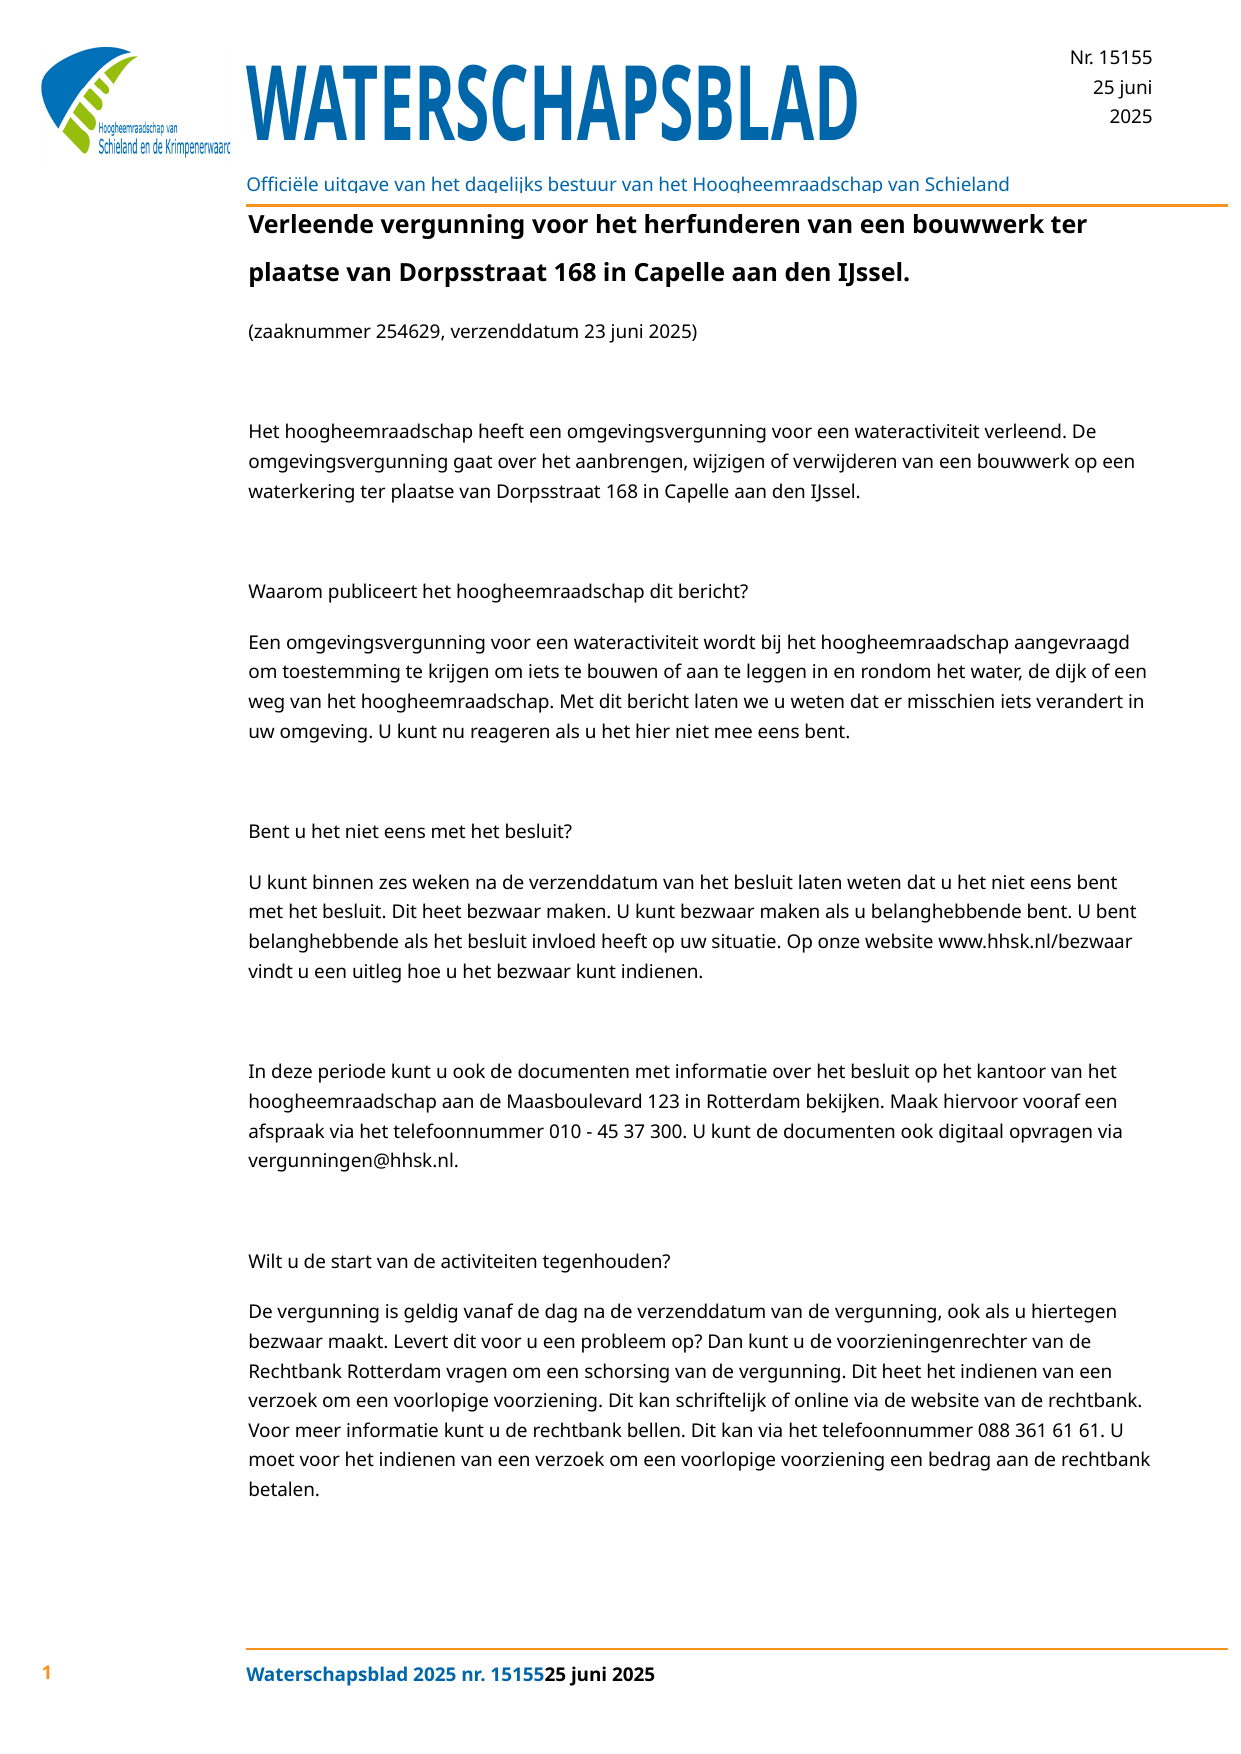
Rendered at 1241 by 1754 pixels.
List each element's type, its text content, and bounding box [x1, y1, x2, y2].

text Wilt u de start van de activiteiten tegenhouden? [248, 1248, 1152, 1274]
text Waarom publiceert het hoogheemraadschap dit bericht? [248, 579, 1152, 604]
text U kunt binnen zes weken na de verzenddatum van het besluit laten weten dat u het niet eens bent met het besluit. Dit heet bezwaar maken. U kunt bezwaar maken als u belanghebbende bent. U bent belanghebbende als het besluit invloed heeft op uw situatie. Op onze website www.hhsk.nl/bezwaar vindt u een uitleg hoe u het bezwaar kunt indienen. [248, 869, 1152, 984]
picture [41, 47, 231, 172]
text Bent u het niet eens met het besluit? [248, 819, 1152, 844]
text Verleende vergunning voor het herfunderen van een bouwwerk ter plaatse van Dorpsstraat 168 in Capelle aan den IJssel. [248, 207, 1152, 288]
text Het hoogheemraadschap heeft een omgevingsvergunning voor een wateractiviteit verleend. De omgevingsvergunning gaat over het aanbrengen, wijzigen of verwijderen van een bouwwerk op een waterkering ter plaatse van Dorpsstraat 168 in Capelle aan den IJssel. [248, 419, 1152, 504]
text Een omgevingsvergunning voor een wateractiviteit wordt bij het hoogheemraadschap aangevraagd om toestemming te krijgen om iets te bouwen of aan te leggen in en rondom het water, de dijk of een weg van het hoogheemraadschap. Met dit bericht laten we u weten dat er misschien iets verandert in uw omgeving. U kunt nu reageren als u het hier niet mee eens bent. [248, 629, 1152, 744]
text (zaaknummer 254629, verzenddatum 23 juni 2025) [248, 318, 1152, 344]
text In deze periode kunt u ook de documenten met informatie over het besluit op het kantoor van het hoogheemraadschap aan de Maasboulevard 123 in Rotterdam bekijken. Maak hiervoor vooraf een afspraak via het telefoonnummer 010 - 45 37 300. U kunt de documenten ook digitaal opvragen via vergunningen@hhsk.nl. [248, 1059, 1152, 1173]
text De vergunning is geldig vanaf de dag na de verzenddatum van de vergunning, ook als u hiertegen bezwaar maakt. Levert dit voor u een probleem op? Dan kunt u de voorzieningenrechter van de Rechtbank Rotterdam vragen om een schorsing van de vergunning. Dit heet het indienen van een verzoek om een voorlopige voorziening. Dit kan schriftelijk of online via de website van de rechtbank. Voor meer informatie kunt u de rechtbank bellen. Dit kan via het telefoonnummer 088 361 61 61. U moet voor het indienen van een verzoek om een voorlopige voorziening een bedrag aan de rechtbank betalen. [248, 1299, 1152, 1502]
